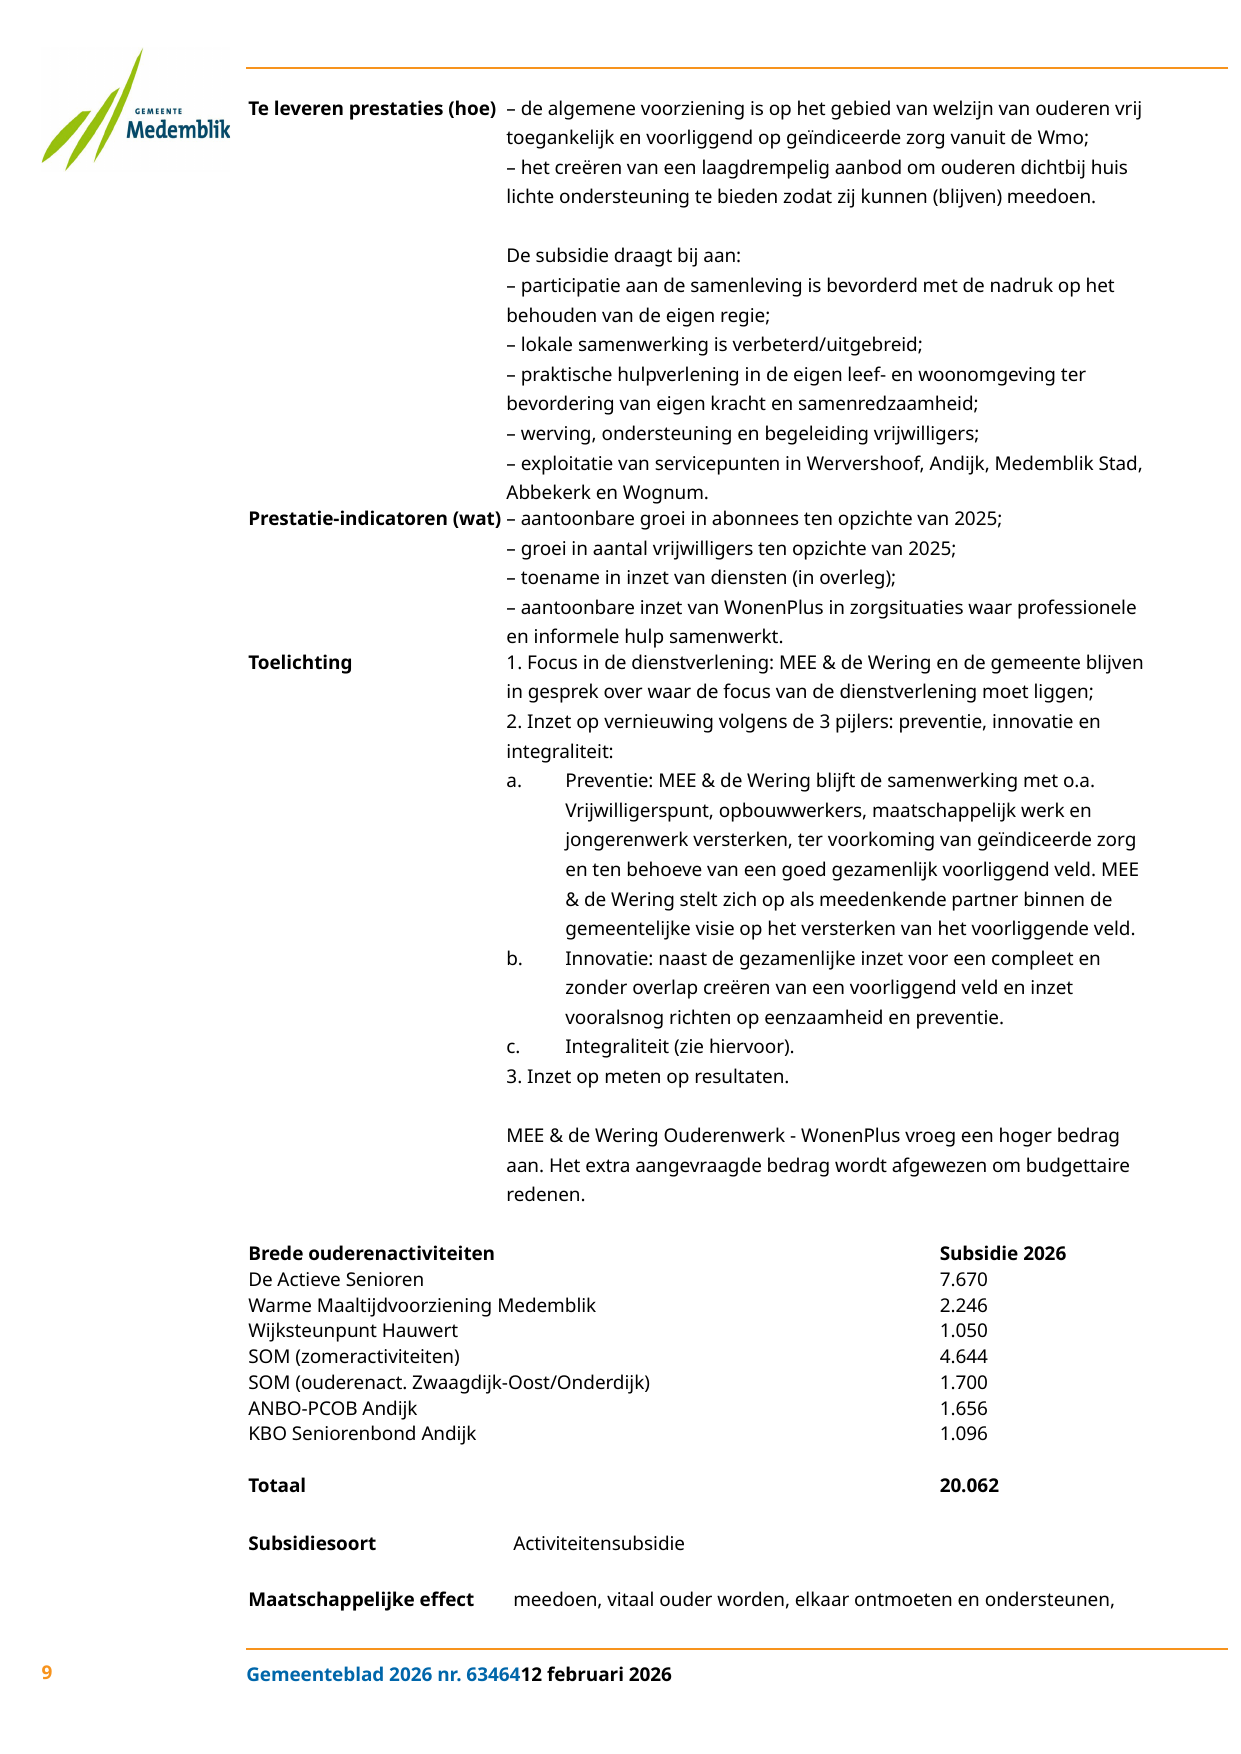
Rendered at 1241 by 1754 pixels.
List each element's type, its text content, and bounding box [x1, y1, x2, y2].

table_cell Wijksteunpunt Hauwert [248, 1318, 939, 1343]
table_cell – de algemene voorziening is op het gebied van welzijn van ouderen vrij toegankelijk en voorliggend op geïndiceerde zorg vanuit de Wmo; – het creëren van een laagdrempelig aanbod om ouderen dichtbij huis lichte ondersteuning te bieden zodat zij kunnen (blijven) meedoen. De subsidie draagt bij aan: – participatie aan de samenleving is bevorderd met de nadruk op het behouden van de eigen regie; – lokale samenwerking is verbeterd/uitgebreid; – praktische hulpverlening in de eigen leef- en woonomgeving ter bevordering van eigen kracht en samenredzaamheid; – werving, ondersteuning en begeleiding vrijwilligers; – exploitatie van servicepunten in Wervershoof, Andijk, Medemblik Stad, Abbekerk en Wognum. [506, 95, 1152, 505]
table_cell [940, 1446, 1152, 1472]
table_cell SOM (zomeractiviteiten) [248, 1343, 939, 1369]
table_cell 7.670 [940, 1266, 1152, 1292]
table_cell Warme Maaltijdvoorziening Medemblik [248, 1292, 939, 1317]
table_header Activiteitensubsidie [513, 1531, 1152, 1586]
table_cell SOM (ouderenact. Zwaagdijk-Oost/Onderdijk) [248, 1369, 939, 1395]
table_cell 1.096 [940, 1420, 1152, 1446]
table_cell meedoen, vitaal ouder worden, elkaar ontmoeten en ondersteunen, [513, 1586, 1152, 1612]
table_cell 2.246 [940, 1292, 1152, 1317]
table_cell Totaal [248, 1472, 939, 1498]
table_header Brede ouderenactiviteiten [248, 1240, 939, 1266]
picture [41, 47, 231, 172]
table_cell De Actieve Senioren [248, 1266, 939, 1292]
table_cell Te leveren prestaties (hoe) [248, 95, 506, 505]
table_cell KBO Seniorenbond Andijk [248, 1420, 939, 1446]
table_cell 1. Focus in de dienstverlening: MEE & de Wering en de gemeente blijven in gesprek over waar de focus van de dienstverlening moet liggen; 2. Inzet op vernieuwing volgens de 3 pijlers: preventie, innovatie en integraliteit: Preventie: MEE & de Wering blijft de samenwerking met o.a. Vrijwilligerspunt, opbouwwerkers, maatschappelijk werk en jongerenwerk versterken, ter voorkoming van geïndiceerde zorg en ten behoeve van een goed gezamenlijk voorliggend veld. MEE & de Wering stelt zich op als meedenkende partner binnen de gemeentelijke visie op het versterken van het voorliggende veld. Innovatie: naast de gezamenlijke inzet voor een compleet en zonder overlap creëren van een voorliggend veld en inzet vooralsnog richten op eenzaamheid en preventie. Integraliteit (zie hiervoor). 3. Inzet op meten op resultaten. MEE & de Wering Ouderenwerk - WonenPlus vroeg een hoger bedrag aan. Het extra aangevraagde bedrag wordt afgewezen om budgettaire redenen. [506, 649, 1152, 1207]
table_cell 20.062 [940, 1472, 1152, 1498]
table_cell 1.700 [940, 1369, 1152, 1395]
table_cell Maatschappelijke effect [248, 1586, 513, 1612]
table_cell – aantoonbare groei in abonnees ten opzichte van 2025; – groei in aantal vrijwilligers ten opzichte van 2025; – toename in inzet van diensten (in overleg); – aantoonbare inzet van WonenPlus in zorgsituaties waar professionele en informele hulp samenwerkt. [506, 505, 1152, 649]
table_header Subsidiesoort [248, 1531, 513, 1586]
table_cell Toelichting [248, 649, 506, 1207]
table_cell 1.656 [940, 1395, 1152, 1420]
table_cell ANBO-PCOB Andijk [248, 1395, 939, 1420]
table_cell 4.644 [940, 1343, 1152, 1369]
table_cell [248, 1446, 939, 1472]
table_cell 1.050 [940, 1318, 1152, 1343]
table_header Subsidie 2026 [940, 1240, 1152, 1266]
table_cell Prestatie-indicatoren (wat) [248, 505, 506, 649]
